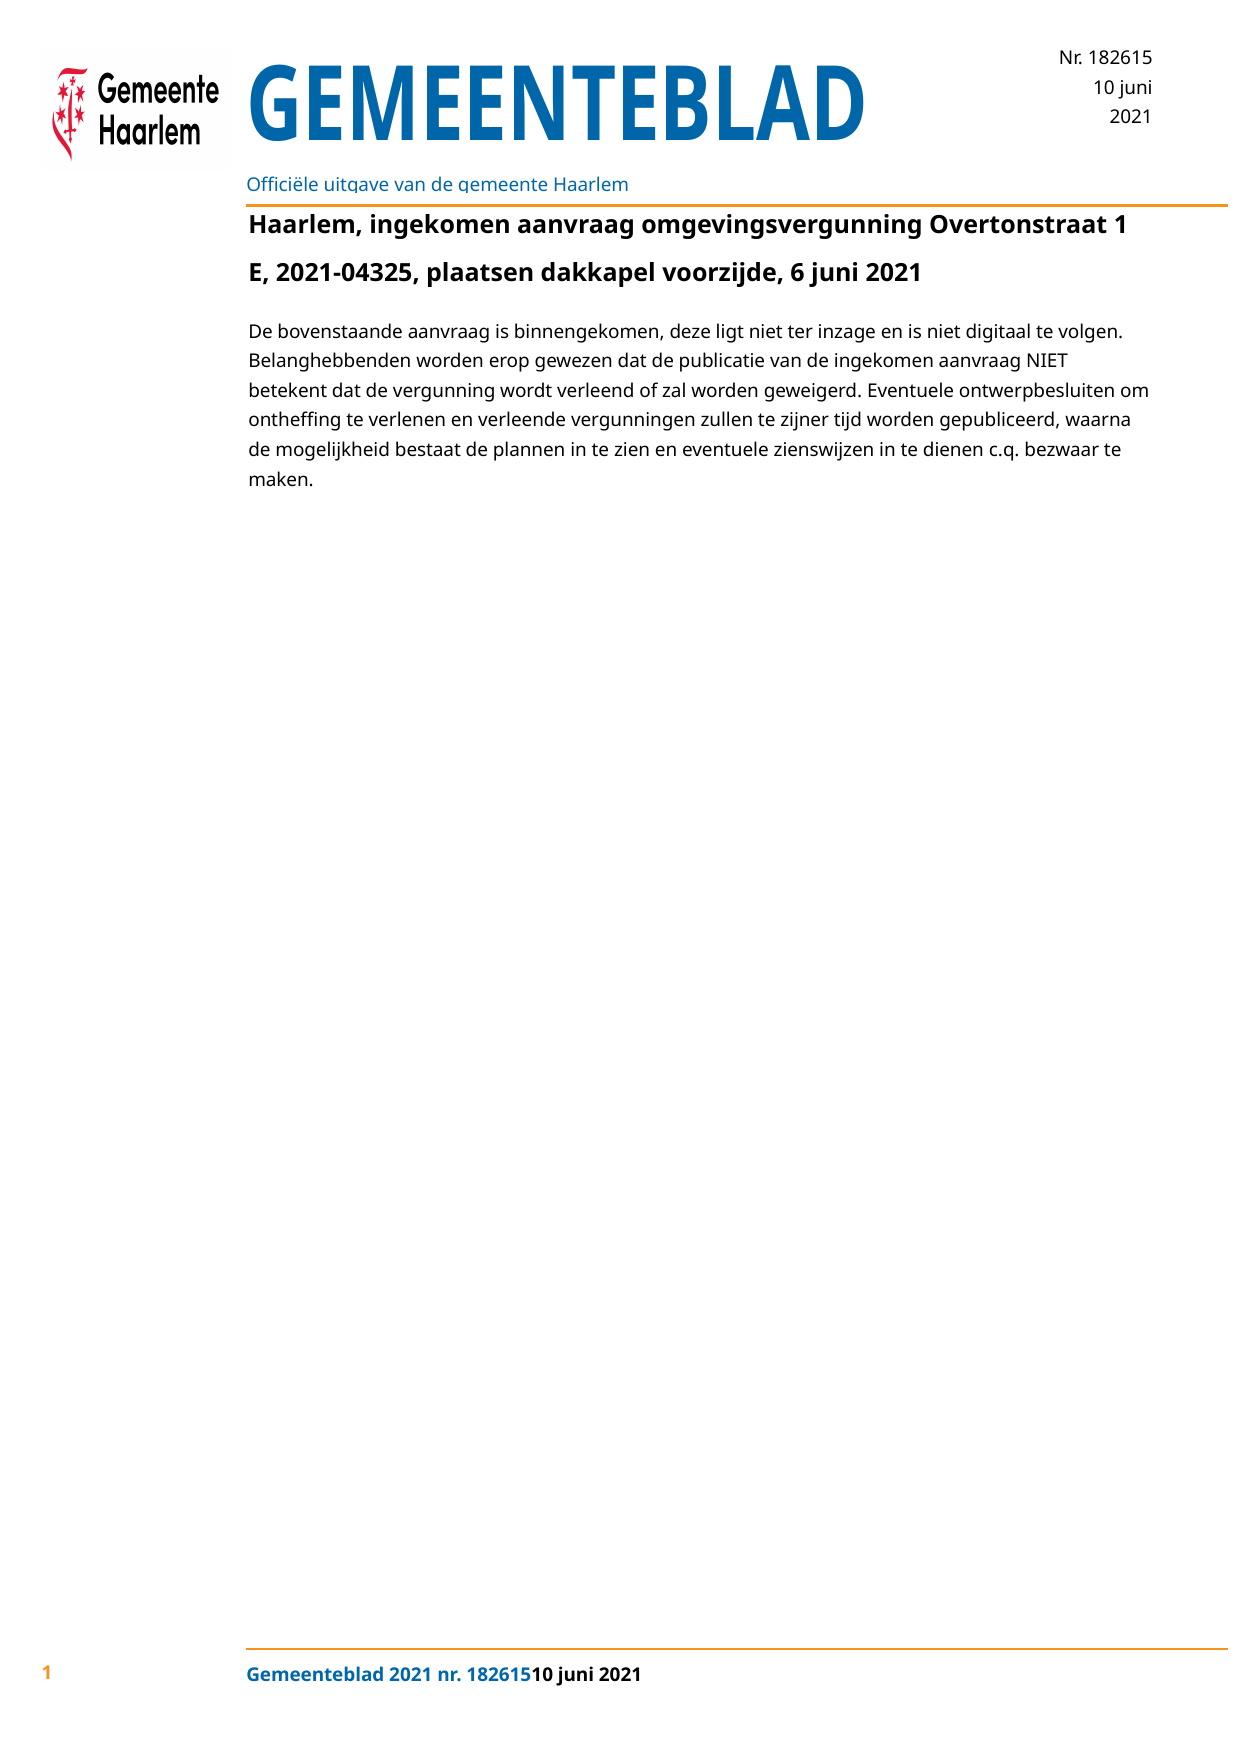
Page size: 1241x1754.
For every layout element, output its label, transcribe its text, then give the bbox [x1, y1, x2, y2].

text De bovenstaande aanvraag is binnengekomen, deze ligt niet ter inzage en is niet digitaal te volgen. Belanghebbenden worden erop gewezen dat de publicatie van de ingekomen aanvraag NIET betekent dat de vergunning wordt verleend of zal worden geweigerd. Eventuele ontwerpbesluiten om ontheffing te verlenen en verleende vergunningen zullen te zijner tijd worden gepubliceerd, waarna de mogelijkheid bestaat de plannen in te zien en eventuele zienswijzen in te dienen c.q. bezwaar te maken. [248, 318, 1152, 492]
picture [41, 47, 231, 172]
text Haarlem, ingekomen aanvraag omgevingsvergunning Overtonstraat 1 E, 2021-04325, plaatsen dakkapel voorzijde, 6 juni 2021 [248, 207, 1152, 288]
